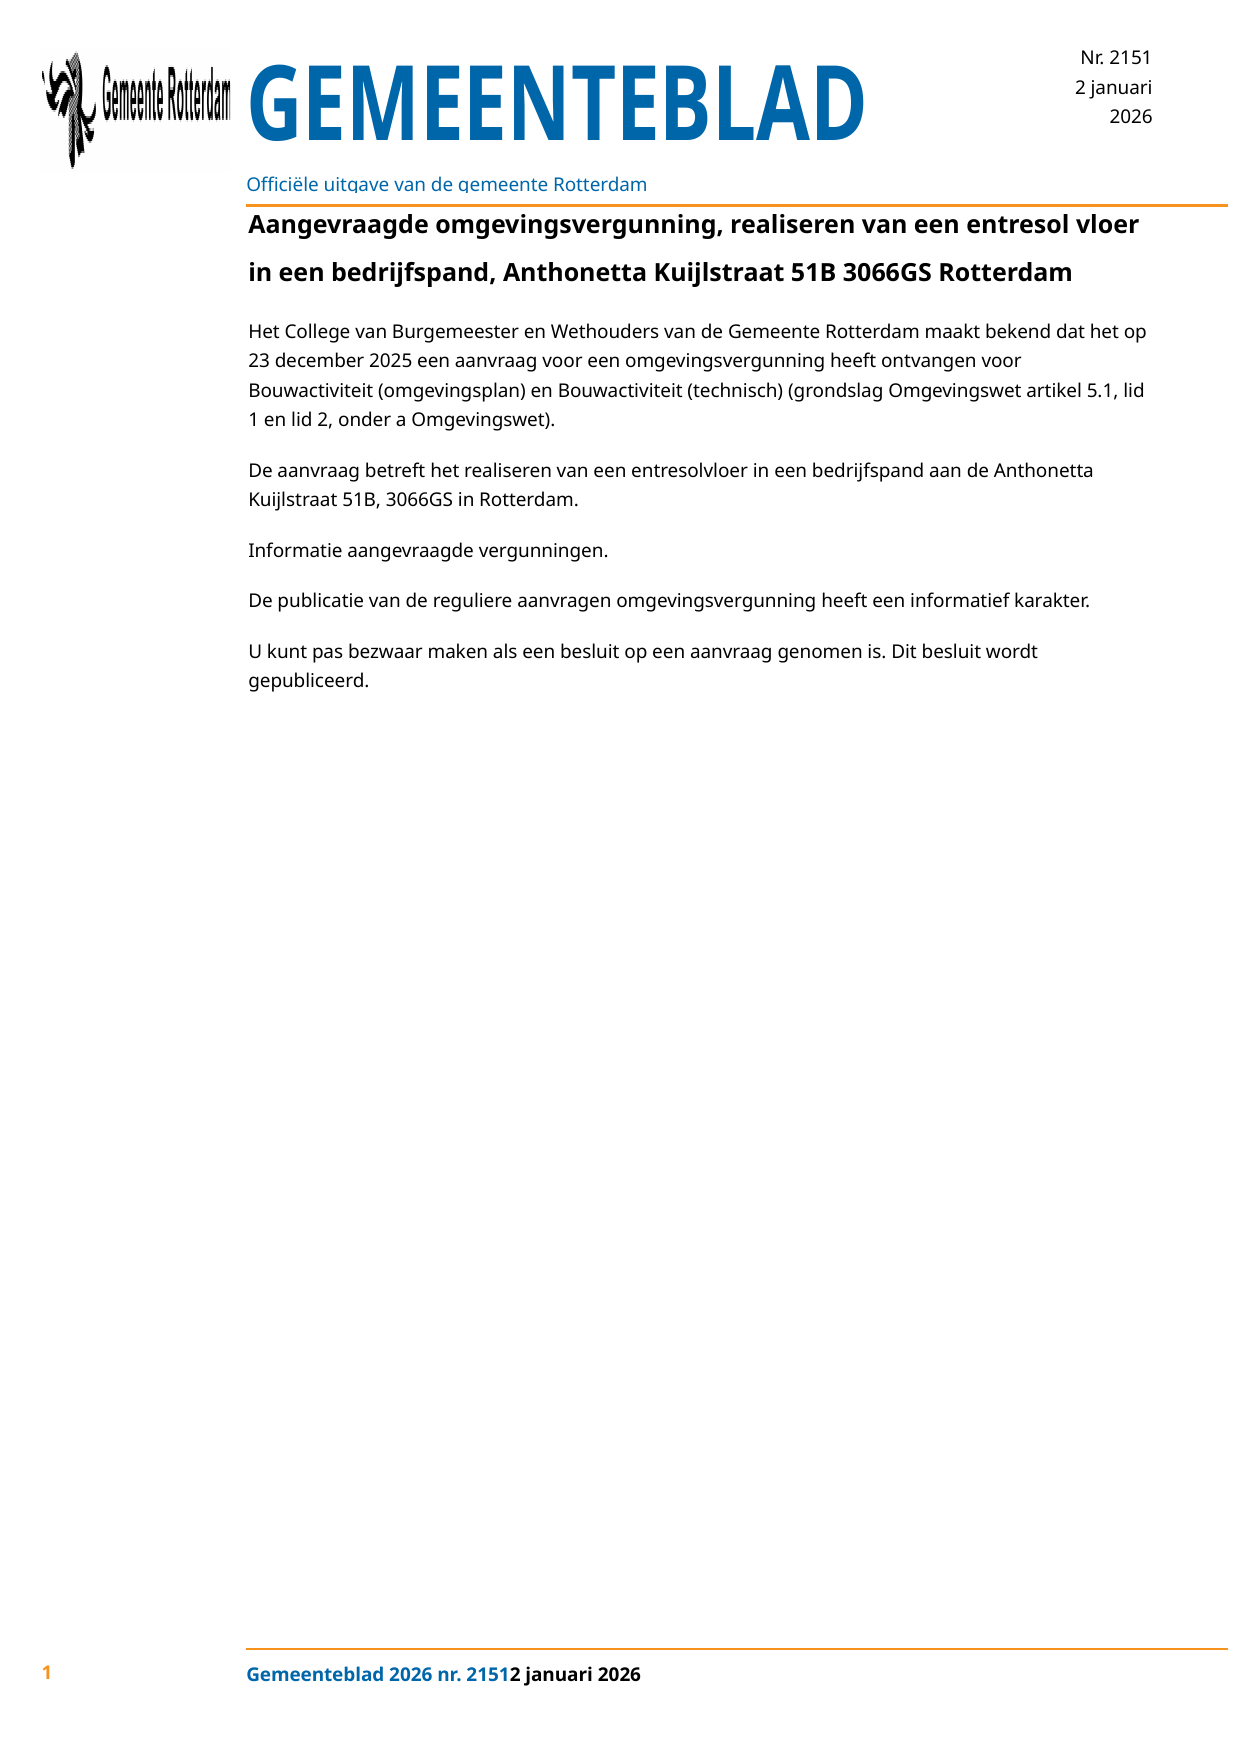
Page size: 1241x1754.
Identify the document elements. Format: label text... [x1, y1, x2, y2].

picture [41, 47, 231, 172]
text Aangevraagde omgevingsvergunning, realiseren van een entresol vloer in een bedrijfspand, Anthonetta Kuijlstraat 51B 3066GS Rotterdam [248, 207, 1152, 288]
text De aanvraag betreft het realiseren van een entresolvloer in een bedrijfspand aan de Anthonetta Kuijlstraat 51B, 3066GS in Rotterdam. [248, 457, 1152, 512]
text Informatie aangevraagde vergunningen. [248, 537, 1152, 563]
text De publicatie van de reguliere aanvragen omgevingsvergunning heeft een informatief karakter. [248, 587, 1152, 613]
text U kunt pas bezwaar maken als een besluit op een aanvraag genomen is. Dit besluit wordt gepubliceerd. [248, 638, 1152, 693]
text Het College van Burgemeester en Wethouders van de Gemeente Rotterdam maakt bekend dat het op 23 december 2025 een aanvraag voor een omgevingsvergunning heeft ontvangen voor Bouwactiviteit (omgevingsplan) en Bouwactiviteit (technisch) (grondslag Omgevingswet artikel 5.1, lid 1 en lid 2, onder a Omgevingswet). [248, 318, 1152, 432]
